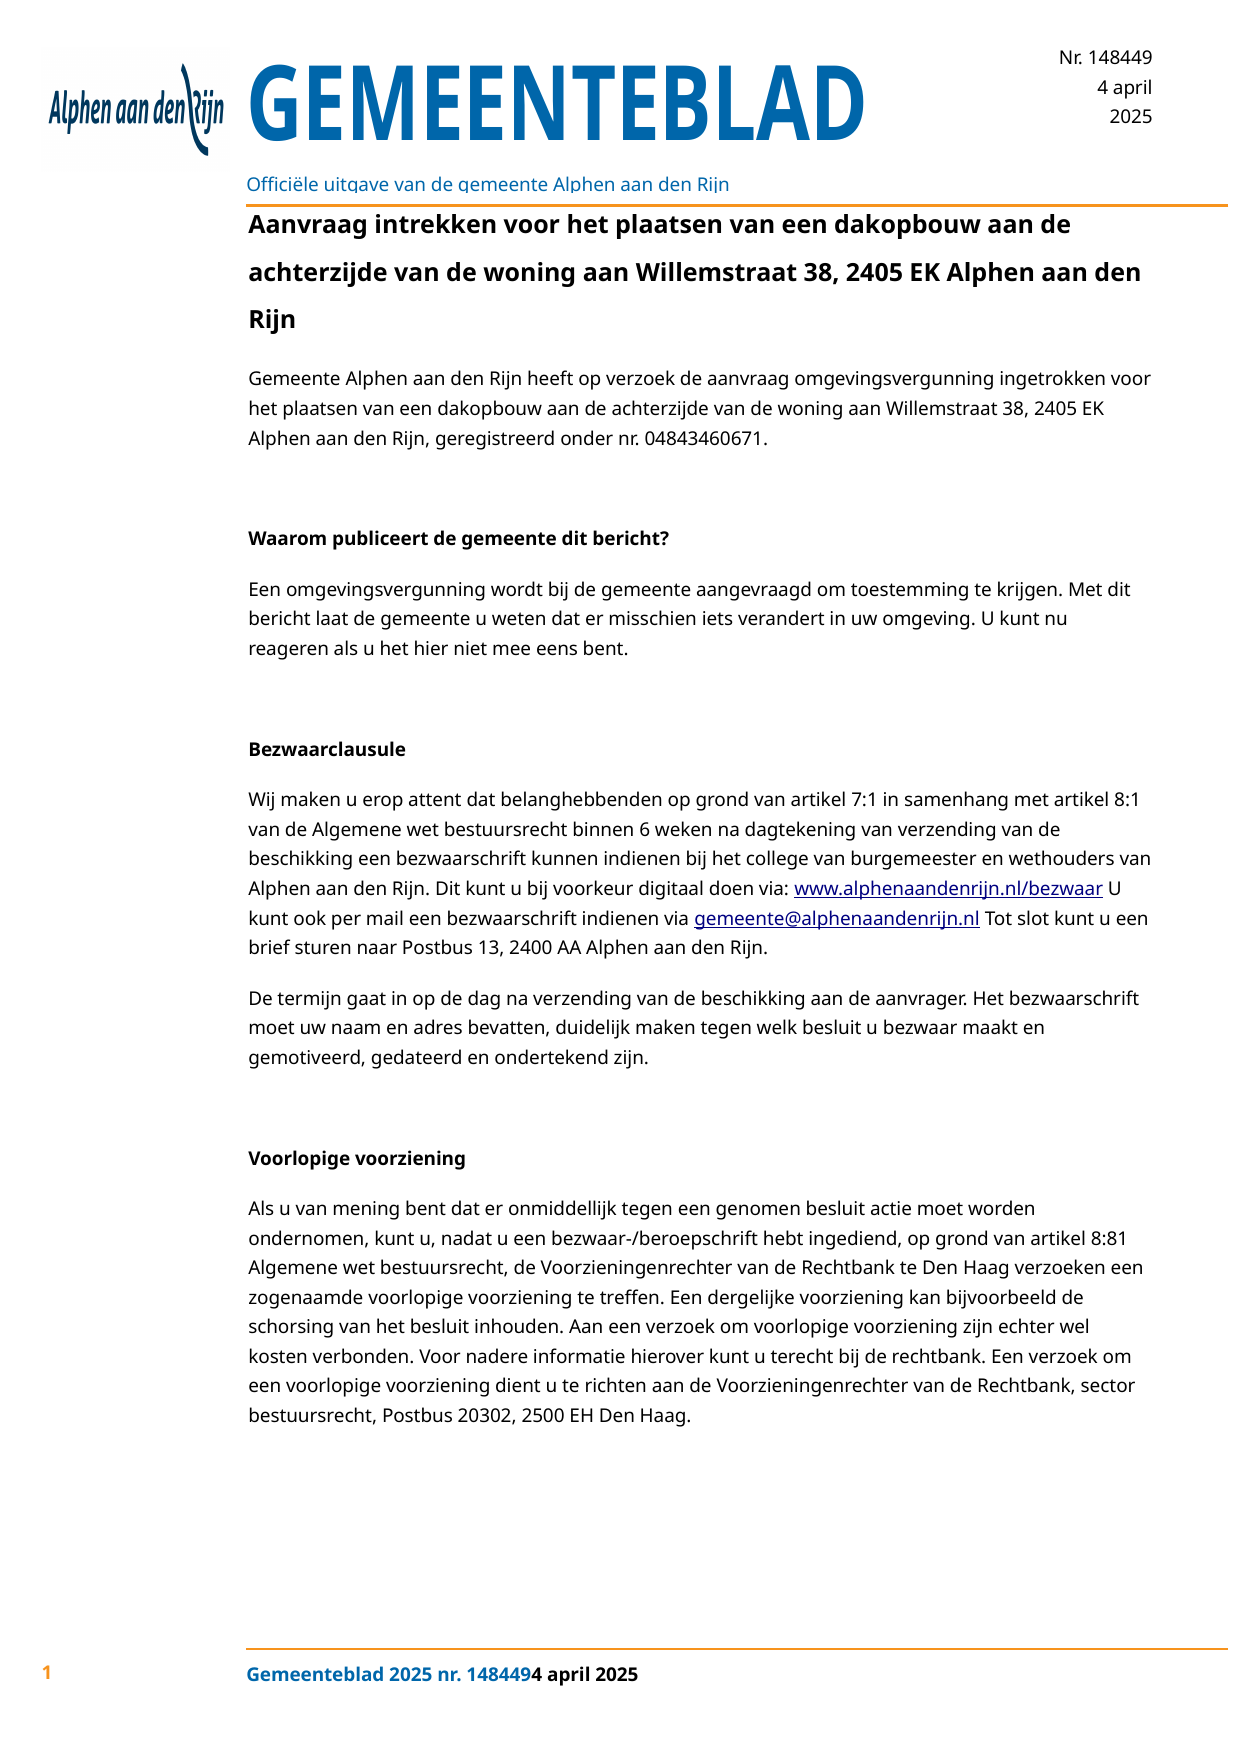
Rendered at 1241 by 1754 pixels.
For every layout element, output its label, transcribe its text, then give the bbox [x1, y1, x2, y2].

text Aanvraag intrekken voor het plaatsen van een dakopbouw aan de achterzijde van de woning aan Willemstraat 38, 2405 EK Alphen aan den Rijn [248, 207, 1152, 336]
text Een omgevingsvergunning wordt bij de gemeente aangevraagd om toestemming te krijgen. Met dit bericht laat de gemeente u weten dat er misschien iets verandert in uw omgeving. U kunt nu reageren als u het hier niet mee eens bent. [248, 576, 1152, 661]
text Als u van mening bent dat er onmiddellijk tegen een genomen besluit actie moet worden ondernomen, kunt u, nadat u een bezwaar-/beroepschrift hebt ingediend, op grond van artikel 8:81 Algemene wet bestuursrecht, de Voorzieningenrechter van de Rechtbank te Den Haag verzoeken een zogenaamde voorlopige voorziening te treffen. Een dergelijke voorziening kan bijvoorbeeld de schorsing van het besluit inhouden. Aan een verzoek om voorlopige voorziening zijn echter wel kosten verbonden. Voor nadere informatie hierover kunt u terecht bij de rechtbank. Een verzoek om een voorlopige voorziening dient u te richten aan de Voorzieningenrechter van de Rechtbank, sector bestuursrecht, Postbus 20302, 2500 EH Den Haag. [248, 1195, 1152, 1428]
text Gemeente Alphen aan den Rijn heeft op verzoek de aanvraag omgevingsvergunning ingetrokken voor het plaatsen van een dakopbouw aan de achterzijde van de woning aan Willemstraat 38, 2405 EK Alphen aan den Rijn, geregistreerd onder nr. 04843460671. [248, 366, 1152, 450]
text De termijn gaat in op de dag na verzending van de beschikking aan de aanvrager. Het bezwaarschrift moet uw naam en adres bevatten, duidelijk maken tegen welk besluit u bezwaar maakt en gemotiveerd, gedateerd en ondertekend zijn. [248, 985, 1152, 1069]
text Voorlopige voorziening [248, 1145, 1152, 1170]
text Bezwaarclausule [248, 736, 1152, 762]
text Waarom publiceert de gemeente dit bericht? [248, 526, 1152, 551]
text Wij maken u erop attent dat belanghebbenden op grond van artikel 7:1 in samenhang met artikel 8:1 van de Algemene wet bestuursrecht binnen 6 weken na dagtekening van verzending van de beschikking een bezwaarschrift kunnen indienen bij het college van burgemeester en wethouders van Alphen aan den Rijn. Dit kunt u bij voorkeur digitaal doen via: www.alphenaandenrijn.nl/bezwaar U kunt ook per mail een bezwaarschrift indienen via gemeente@alphenaandenrijn.nl Tot slot kunt u een brief sturen naar Postbus 13, 2400 AA Alphen aan den Rijn. [248, 786, 1152, 960]
picture [41, 47, 231, 172]
